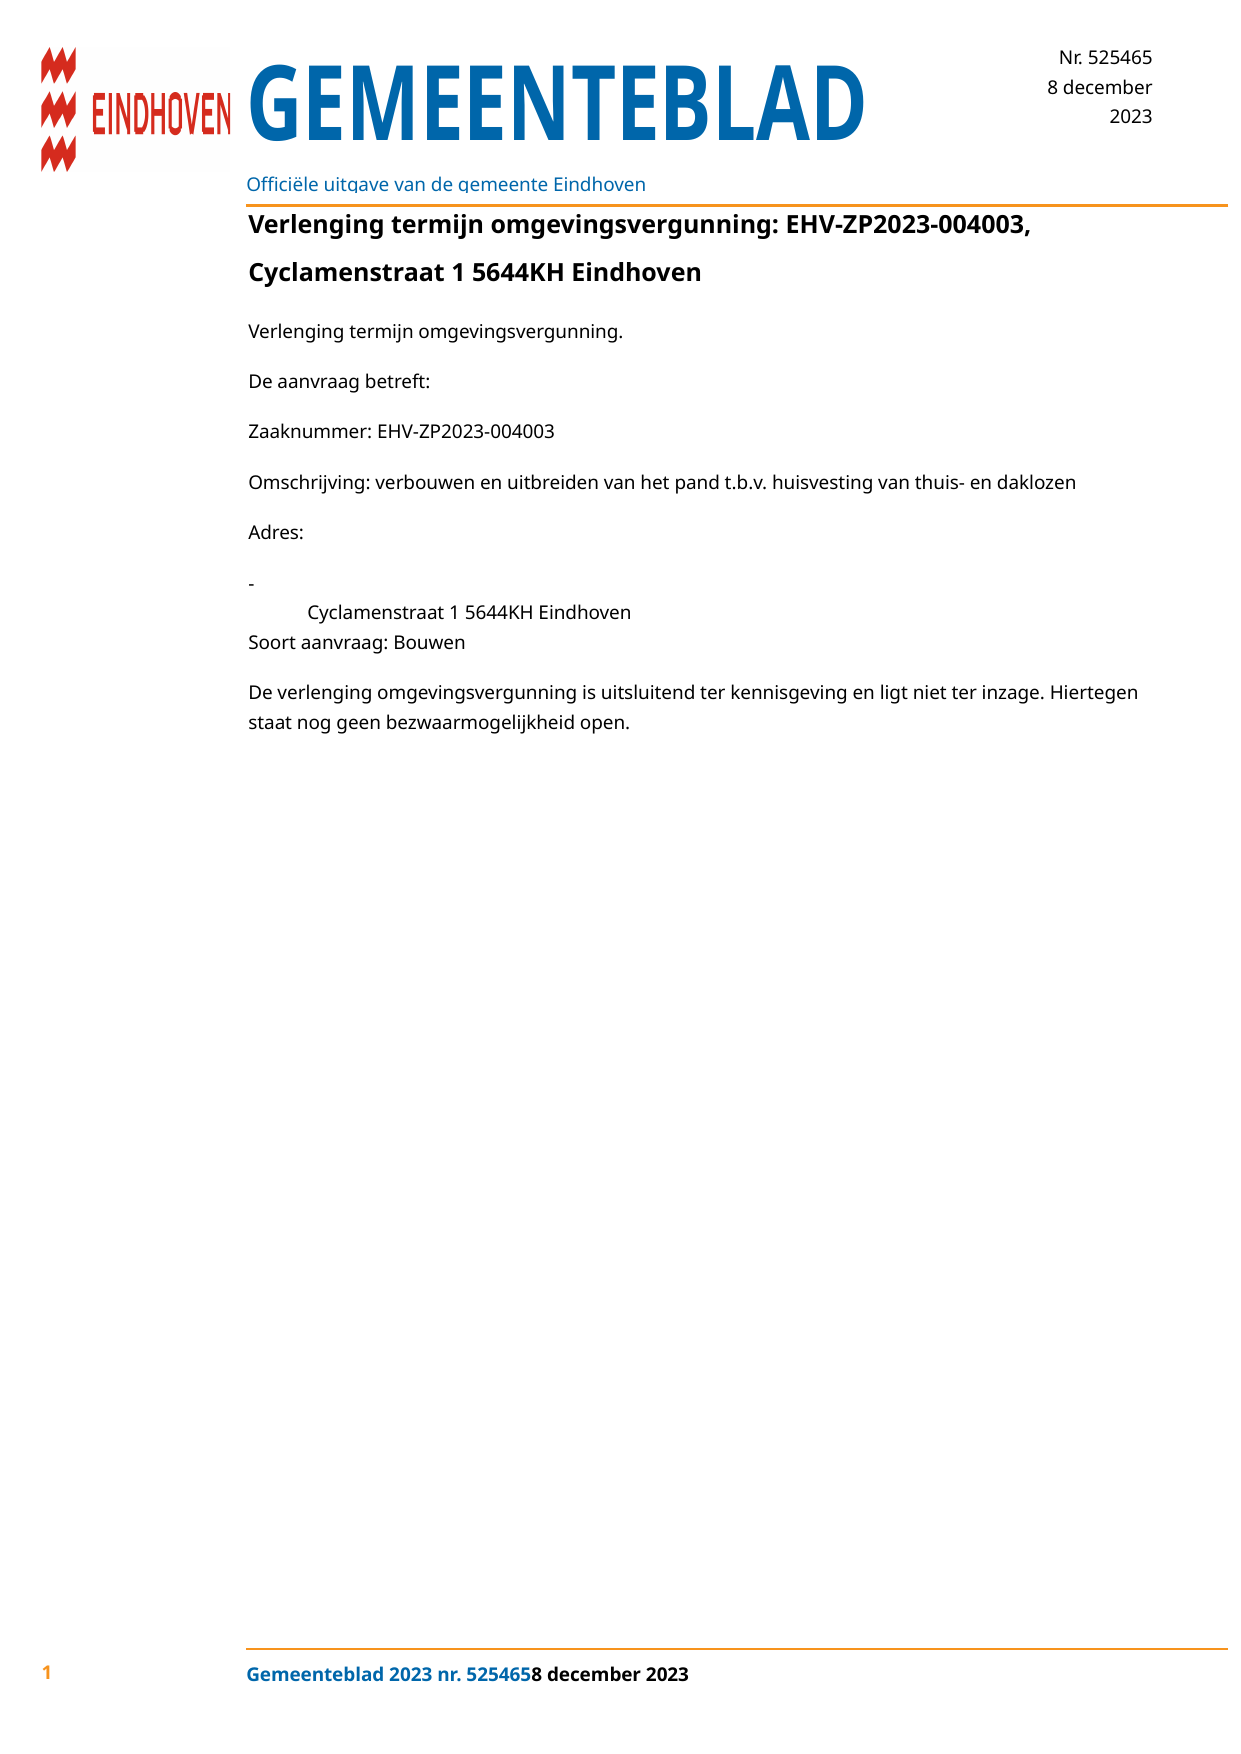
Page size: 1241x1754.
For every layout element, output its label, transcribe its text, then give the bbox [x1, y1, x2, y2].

text Verlenging termijn omgevingsvergunning. [248, 318, 1152, 344]
list Cyclamenstraat 1 5644KH Eindhoven [248, 599, 1152, 625]
text Soort aanvraag: Bouwen [248, 629, 1152, 655]
text Adres: [248, 519, 1152, 545]
text De aanvraag betreft: [248, 368, 1152, 394]
text Omschrijving: verbouwen en uitbreiden van het pand t.b.v. huisvesting van thuis- en daklozen [248, 469, 1152, 495]
text De verlenging omgevingsvergunning is uitsluitend ter kennisgeving en ligt niet ter inzage. Hiertegen staat nog geen bezwaarmogelijkheid open. [248, 679, 1152, 735]
text Zaaknummer: EHV-ZP2023-004003 [248, 419, 1152, 444]
text Verlenging termijn omgevingsvergunning: EHV-ZP2023-004003, Cyclamenstraat 1 5644KH Eindhoven [248, 207, 1152, 288]
picture [41, 47, 231, 172]
